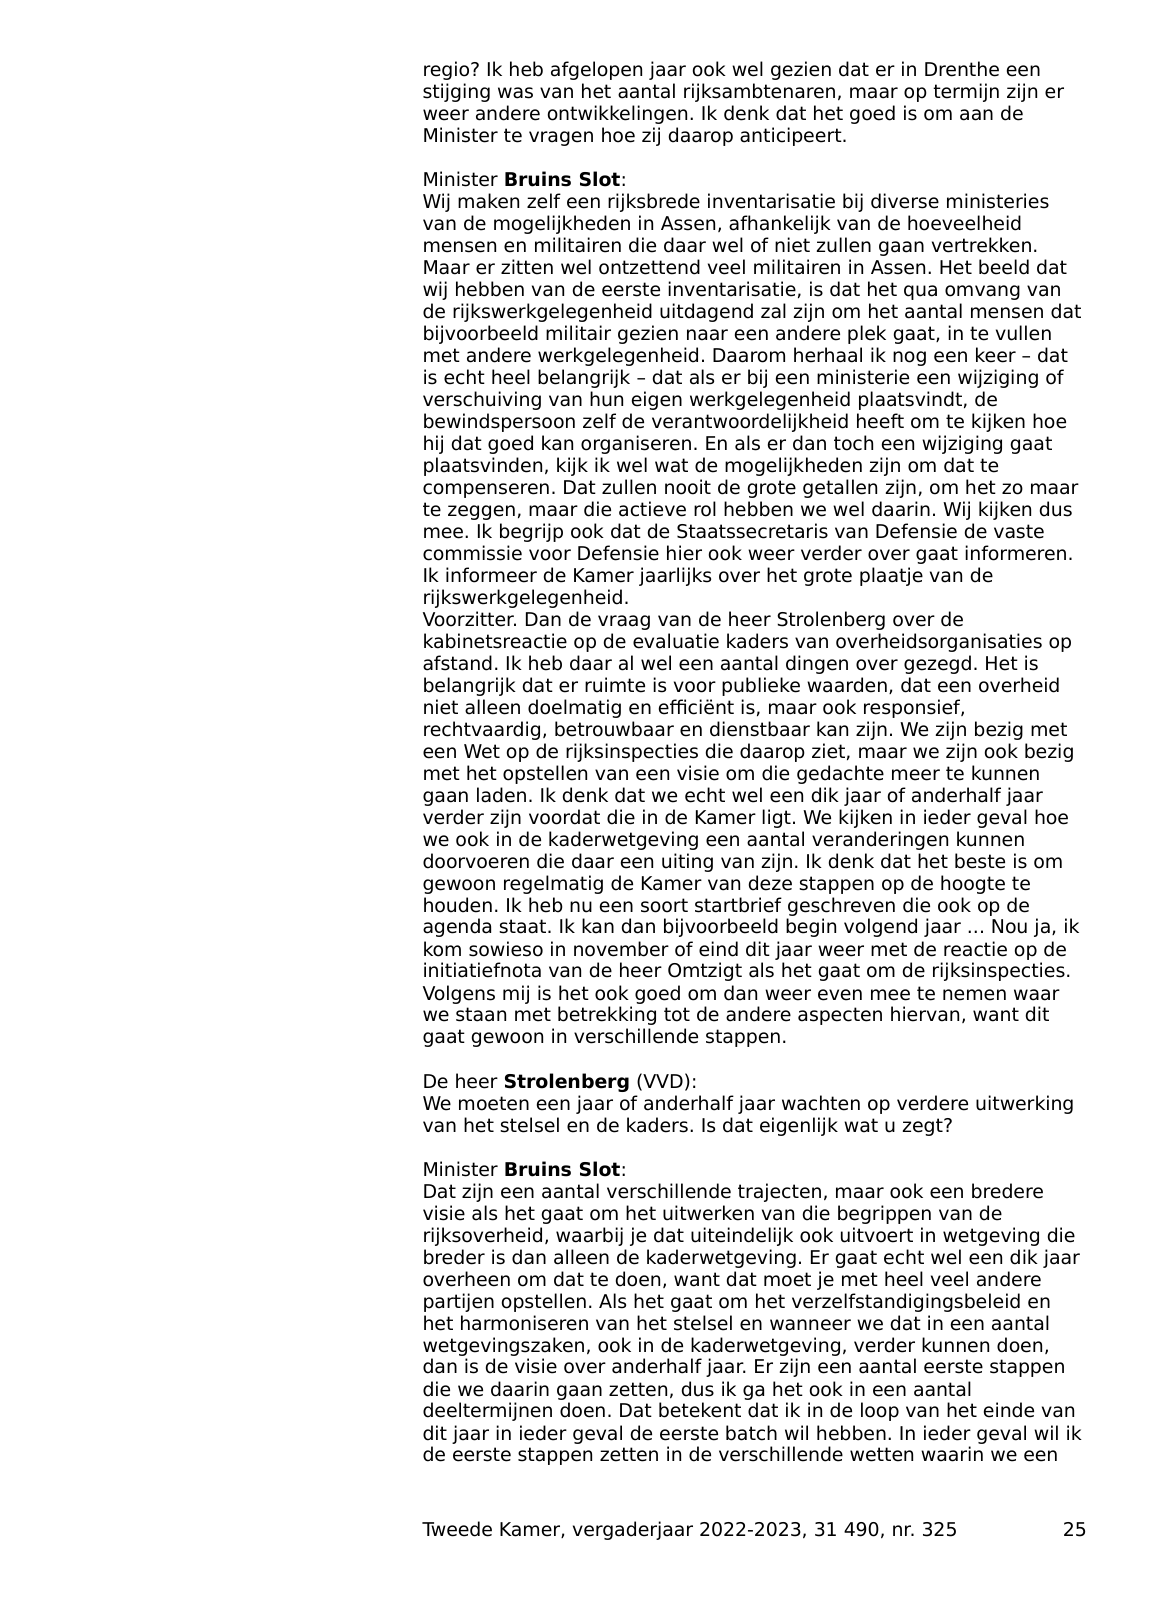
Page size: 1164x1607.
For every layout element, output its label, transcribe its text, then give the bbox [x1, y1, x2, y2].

text Wij maken zelf een rijksbrede inventarisatie bij diverse ministeries van de mogelijkheden in Assen, afhankelijk van de hoeveelheid mensen en militairen die daar wel of niet zullen gaan vertrekken. Maar er zitten wel ontzettend veel militairen in Assen. Het beeld dat wij hebben van de eerste inventarisatie, is dat het qua omvang van de rijkswerkgelegenheid uitdagend zal zijn om het aantal mensen dat bijvoorbeeld militair gezien naar een andere plek gaat, in te vullen met andere werkgelegenheid. Daarom herhaal ik nog een keer – dat is echt heel belangrijk – dat als er bij een ministerie een wijziging of verschuiving van hun eigen werkgelegenheid plaatsvindt, de bewindspersoon zelf de verantwoordelijkheid heeft om te kijken hoe hij dat goed kan organiseren. En als er dan toch een wijziging gaat plaatsvinden, kijk ik wel wat de mogelijkheden zijn om dat te compenseren. Dat zullen nooit de grote getallen zijn, om het zo maar te zeggen, maar die actieve rol hebben we wel daarin. Wij kijken dus mee. Ik begrijp ook dat de Staatssecretaris van Defensie de vaste commissie voor Defensie hier ook weer verder over gaat informeren. Ik informeer de Kamer jaarlijks over het grote plaatje van de rijkswerkgelegenheid. [422, 191, 1087, 609]
text Dat zijn een aantal verschillende trajecten, maar ook een bredere visie als het gaat om het uitwerken van die begrippen van de rijksoverheid, waarbij je dat uiteindelijk ook uitvoert in wetgeving die breder is dan alleen de kaderwetgeving. Er gaat echt wel een dik jaar overheen om dat te doen, want dat moet je met heel veel andere partijen opstellen. Als het gaat om het verzelfstandigingsbeleid en het harmoniseren van het stelsel en wanneer we dat in een aantal wetgevingszaken, ook in de kaderwetgeving, verder kunnen doen, dan is de visie over anderhalf jaar. Er zijn een aantal eerste stappen die we daarin gaan zetten, dus ik ga het ook in een aantal deeltermijnen doen. Dat betekent dat ik in de loop van het einde van dit jaar in ieder geval de eerste batch wil hebben. In ieder geval wil ik de eerste stappen zetten in de verschillende wetten waarin we een [422, 1181, 1087, 1466]
text Minister Bruins Slot: [422, 169, 1087, 191]
text Voorzitter. Dan de vraag van de heer Strolenberg over de kabinetsreactie op de evaluatie kaders van overheidsorganisaties op afstand. Ik heb daar al wel een aantal dingen over gezegd. Het is belangrijk dat er ruimte is voor publieke waarden, dat een overheid niet alleen doelmatig en efficiënt is, maar ook responsief, rechtvaardig, betrouwbaar en dienstbaar kan zijn. We zijn bezig met een Wet op de rijksinspecties die daarop ziet, maar we zijn ook bezig met het opstellen van een visie om die gedachte meer te kunnen gaan laden. Ik denk dat we echt wel een dik jaar of anderhalf jaar verder zijn voordat die in de Kamer ligt. We kijken in ieder geval hoe we ook in de kaderwetgeving een aantal veranderingen kunnen doorvoeren die daar een uiting van zijn. Ik denk dat het beste is om gewoon regelmatig de Kamer van deze stappen op de hoogte te houden. Ik heb nu een soort startbrief geschreven die ook op de agenda staat. Ik kan dan bijvoorbeeld begin volgend jaar ... Nou ja, ik kom sowieso in november of eind dit jaar weer met de reactie op de initiatiefnota van de heer Omtzigt als het gaat om de rijksinspecties. Volgens mij is het ook goed om dan weer even mee te nemen waar we staan met betrekking tot de andere aspecten hiervan, want dit gaat gewoon in verschillende stappen. [422, 609, 1087, 1048]
text regio? Ik heb afgelopen jaar ook wel gezien dat er in Drenthe een stijging was van het aantal rijksambtenaren, maar op termijn zijn er weer andere ontwikkelingen. Ik denk dat het goed is om aan de Minister te vragen hoe zij daarop anticipeert. [422, 59, 1087, 147]
text We moeten een jaar of anderhalf jaar wachten op verdere uitwerking van het stelsel en de kaders. Is dat eigenlijk wat u zegt? [422, 1092, 1087, 1136]
text Minister Bruins Slot: [422, 1159, 1087, 1181]
text De heer Strolenberg (VVD): [422, 1071, 1087, 1092]
